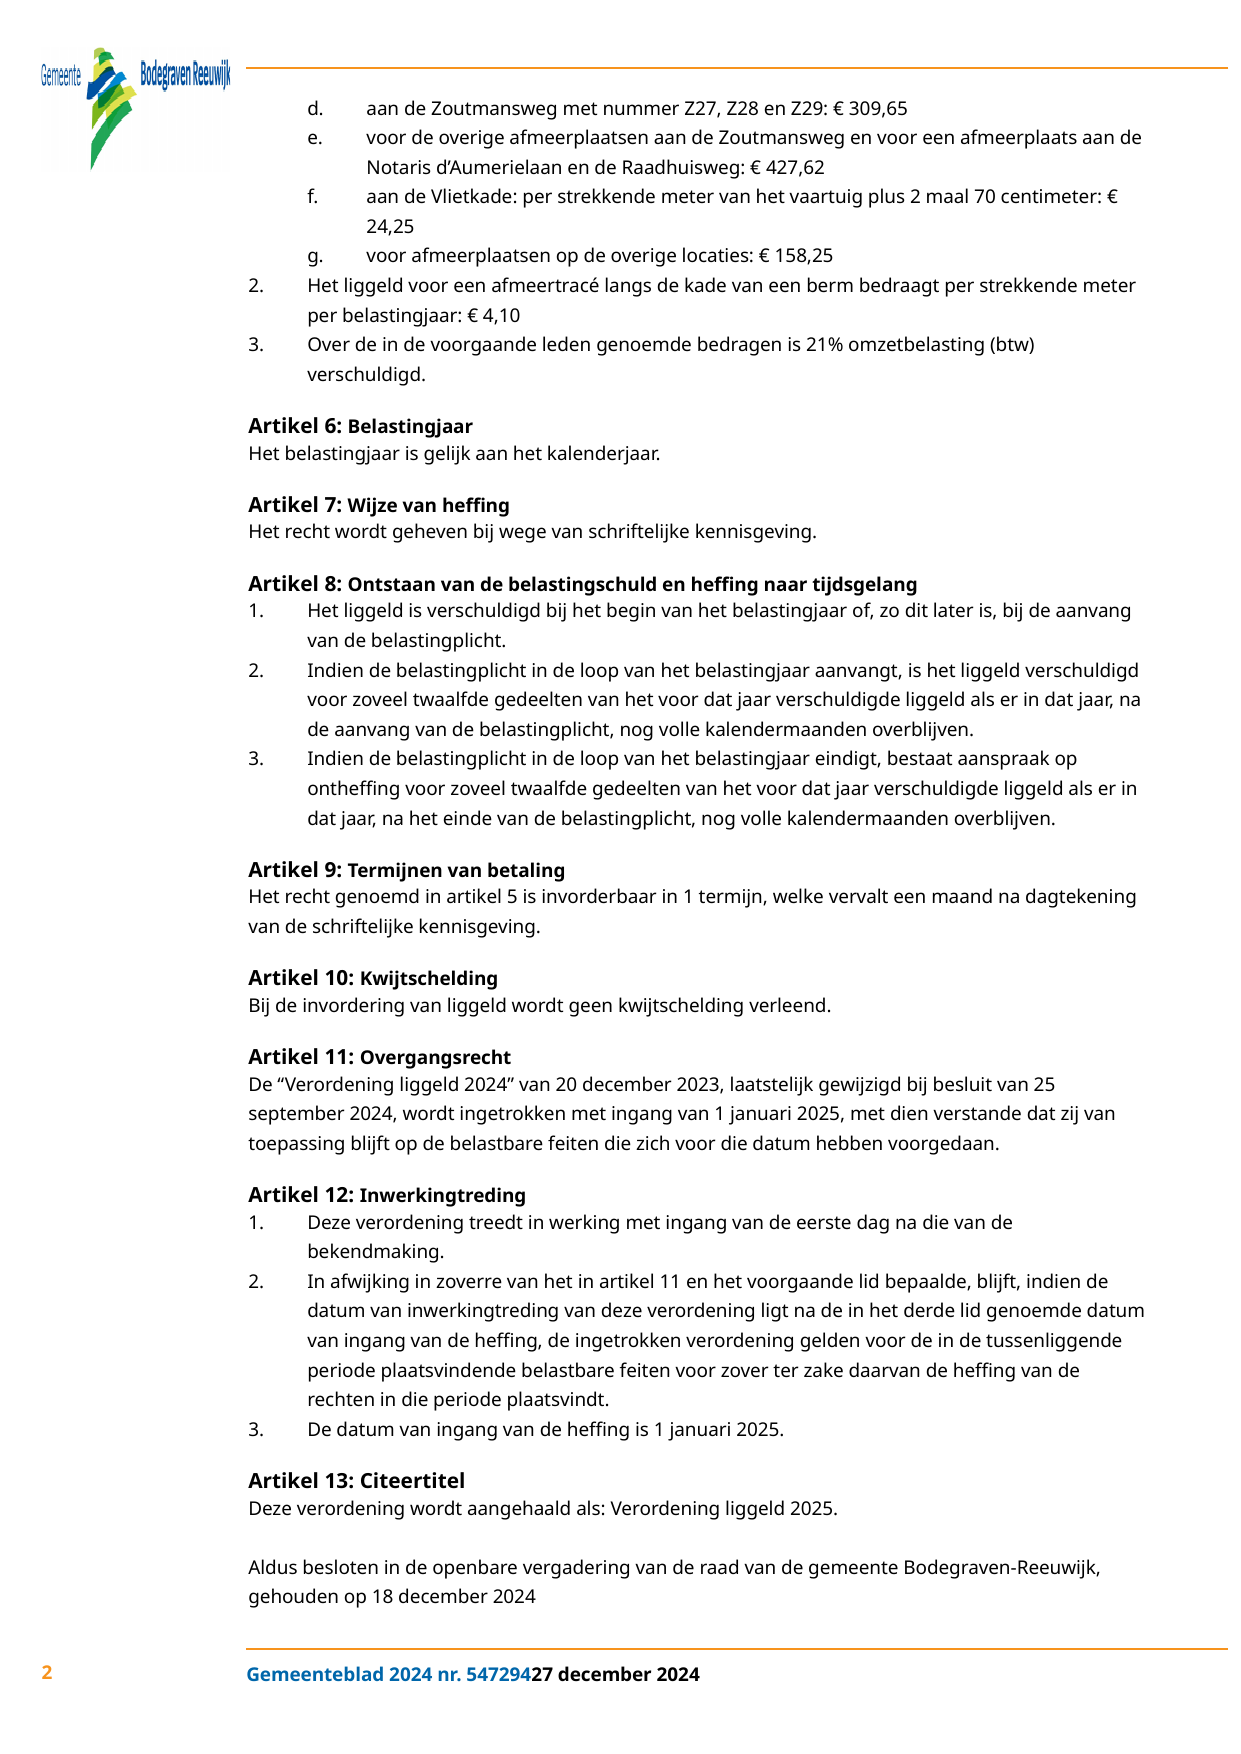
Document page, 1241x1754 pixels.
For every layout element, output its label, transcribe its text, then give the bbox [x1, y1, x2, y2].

list Deze verordening treedt in werking met ingang van de eerste dag na die van de bekendmaking. [248, 1209, 1152, 1264]
text De “Verordening liggeld 2024” van 20 december 2023, laatstelijk gewijzigd bij besluit van 25 september 2024, wordt ingetrokken met ingang van 1 januari 2025, met dien verstande dat zij van toepassing blijft op de belastbare feiten die zich voor die datum hebben voorgedaan. [248, 1071, 1152, 1156]
list aan de Vlietkade: per strekkende meter van het vaartuig plus 2 maal 70 centimeter: € 24,25 [307, 183, 1152, 239]
text Het recht genoemd in artikel 5 is invorderbaar in 1 termijn, welke vervalt een maand na dagtekening van de schriftelijke kennisgeving. [248, 883, 1152, 939]
list Over de in de voorgaande leden genoemde bedragen is 21% omzetbelasting (btw) verschuldigd. [248, 331, 1152, 387]
list Indien de belastingplicht in de loop van het belastingjaar eindigt, bestaat aanspraak op ontheffing voor zoveel twaalfde gedeelten van het voor dat jaar verschuldigde liggeld als er in dat jaar, na het einde van de belastingplicht, nog volle kalendermaanden overblijven. [248, 746, 1152, 830]
text Artikel 9: Termijnen van betaling [248, 855, 1152, 883]
text Het recht wordt geheven bij wege van schriftelijke kennisgeving. [248, 519, 1152, 544]
picture [41, 47, 231, 172]
text Artikel 10: Kwijtschelding [248, 963, 1152, 992]
list voor de overige afmeerplaatsen aan de Zoutmansweg en voor een afmeerplaats aan de Notaris d’Aumerielaan en de Raadhuisweg: € 427,62 [307, 124, 1152, 180]
text Artikel 11: Overgangsrecht [248, 1042, 1152, 1071]
list In afwijking in zoverre van het in artikel 11 en het voorgaande lid bepaalde, blijft, indien de datum van inwerkingtreding van deze verordening ligt na de in het derde lid genoemde datum van ingang van de heffing, de ingetrokken verordening gelden voor de in de tussenliggende periode plaatsvindende belastbare feiten voor zover ter zake daarvan de heffing van de rechten in die periode plaatsvindt. [248, 1268, 1152, 1412]
list Het liggeld voor een afmeertracé langs de kade van een berm bedraagt per strekkende meter per belastingjaar: € 4,10 [248, 272, 1152, 328]
text Aldus besloten in de openbare vergadering van de raad van de gemeente Bodegraven-Reeuwijk, gehouden op 18 december 2024 [248, 1554, 1152, 1609]
text Artikel 12: Inwerkingtreding [248, 1180, 1152, 1209]
text Artikel 13: Citeertitel [248, 1466, 1152, 1495]
list De datum van ingang van de heffing is 1 januari 2025. [248, 1416, 1152, 1442]
list aan de Zoutmansweg met nummer Z27, Z28 en Z29: € 309,65 [307, 95, 1152, 121]
text Deze verordening wordt aangehaald als: Verordening liggeld 2025. [248, 1495, 1152, 1521]
list Het liggeld is verschuldigd bij het begin van het belastingjaar of, zo dit later is, bij de aanvang van de belastingplicht. [248, 598, 1152, 653]
text Artikel 6: Belastingjaar [248, 411, 1152, 440]
text Het belastingjaar is gelijk aan het kalenderjaar. [248, 440, 1152, 466]
text Bij de invordering van liggeld wordt geen kwijtschelding verleend. [248, 992, 1152, 1018]
list Indien de belastingplicht in de loop van het belastingjaar aanvangt, is het liggeld verschuldigd voor zoveel twaalfde gedeelten van het voor dat jaar verschuldigde liggeld als er in dat jaar, na de aanvang van de belastingplicht, nog volle kalendermaanden overblijven. [248, 657, 1152, 742]
text Artikel 8: Ontstaan van de belastingschuld en heffing naar tijdsgelang [248, 569, 1152, 598]
list voor afmeerplaatsen op de overige locaties: € 158,25 [307, 243, 1152, 268]
text Artikel 7: Wijze van heffing [248, 490, 1152, 519]
